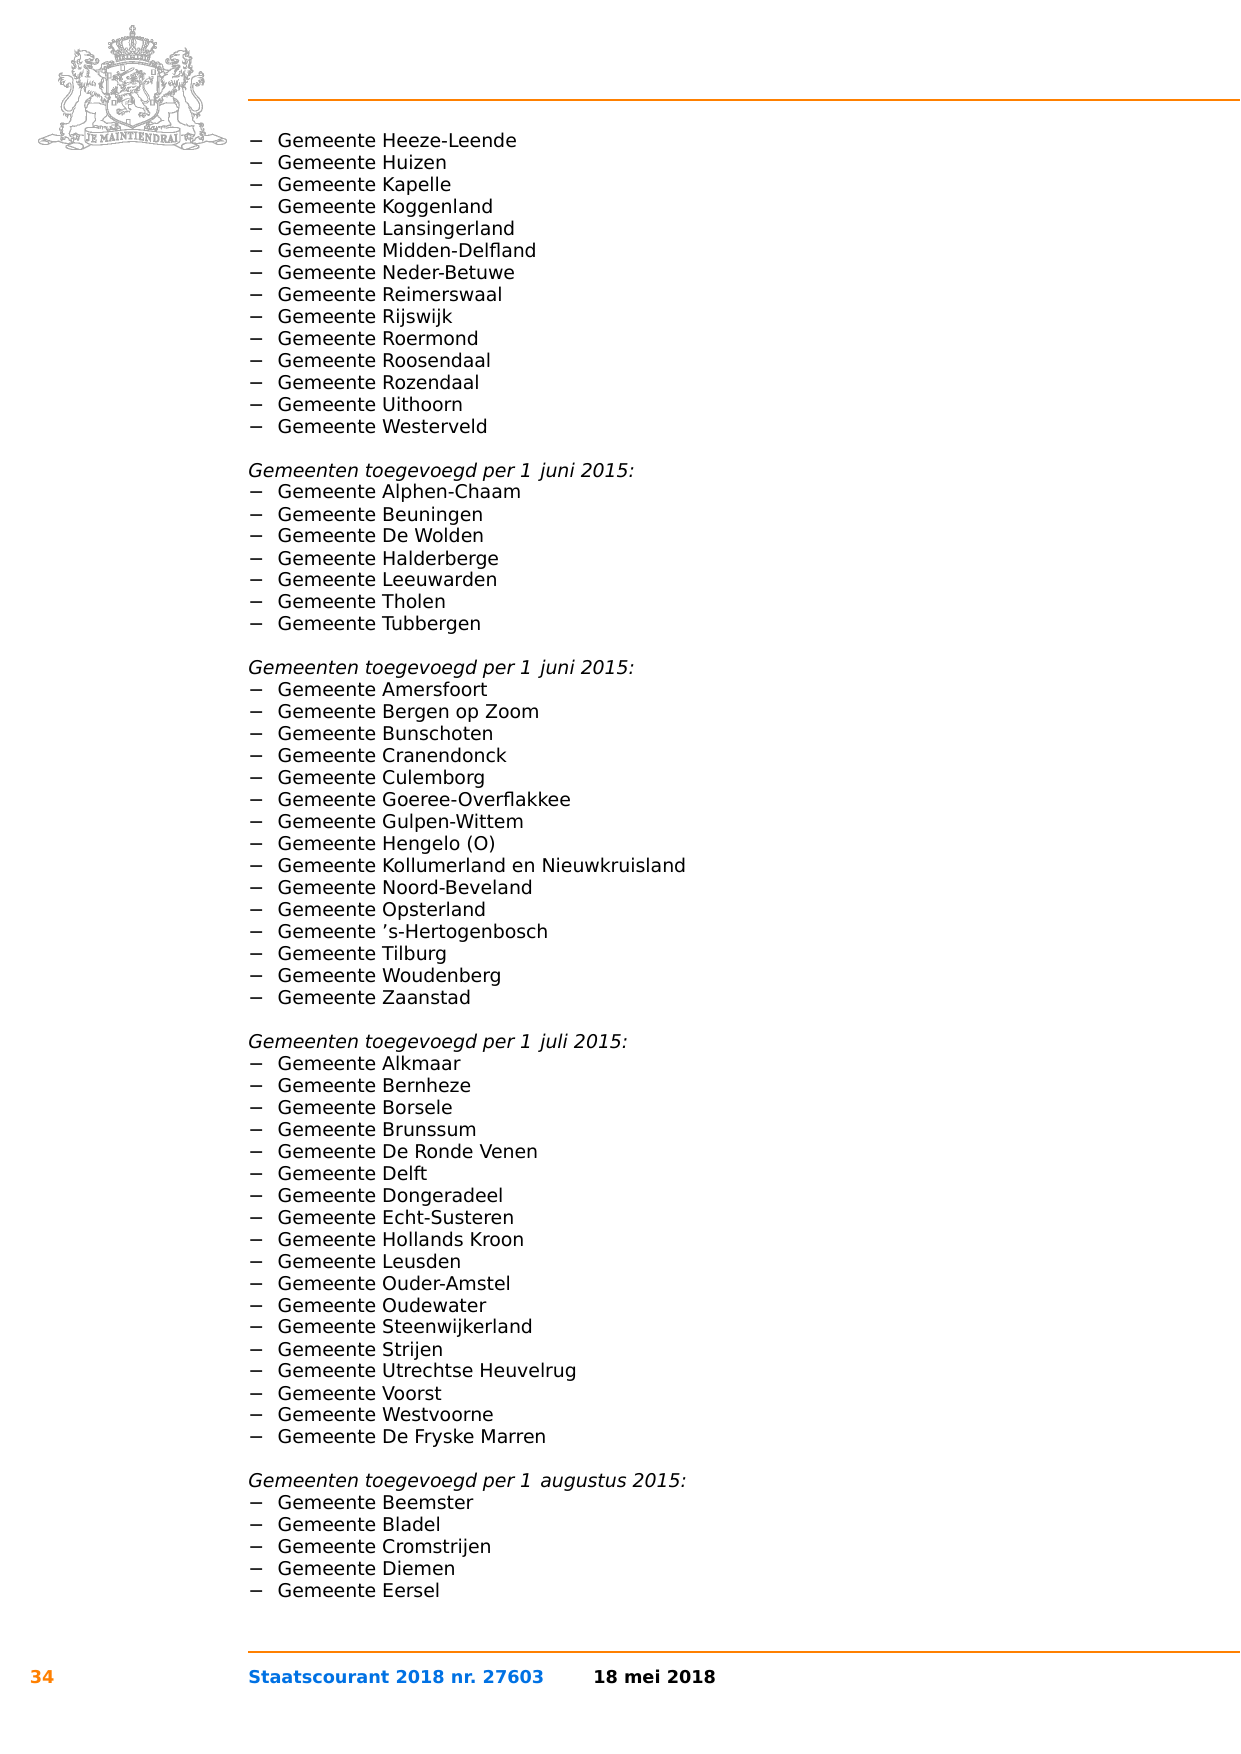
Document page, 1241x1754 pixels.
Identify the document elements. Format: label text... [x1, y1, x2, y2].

text − Gemeente Neder-Betuwe [248, 262, 1163, 284]
text − Gemeente Leeuwarden [248, 569, 1163, 591]
text − Gemeente Tilburg [248, 943, 1163, 965]
text − Gemeente Strijen [248, 1338, 1163, 1360]
text − Gemeente Ouder-Amstel [248, 1272, 1163, 1294]
text − Gemeente Borsele [248, 1097, 1163, 1119]
text − Gemeente Roermond [248, 328, 1163, 350]
text − Gemeente Tubbergen [248, 613, 1163, 635]
text − Gemeente Lansingerland [248, 218, 1163, 240]
text − Gemeente Steenwijkerland [248, 1316, 1163, 1338]
text − Gemeente Eersel [248, 1580, 1163, 1602]
text − Gemeente Dongeradeel [248, 1184, 1163, 1207]
text − Gemeente Culemborg [248, 767, 1163, 789]
text − Gemeente Zaanstad [248, 987, 1163, 1009]
text − Gemeente ’s-Hertogenbosch [248, 921, 1163, 943]
text − Gemeente Diemen [248, 1558, 1163, 1580]
text − Gemeente Roosendaal [248, 350, 1163, 372]
text − Gemeente Bunschoten [248, 723, 1163, 745]
text − Gemeente Noord-Beveland [248, 877, 1163, 899]
text − Gemeente Westvoorne [248, 1404, 1163, 1426]
text − Gemeente Echt-Susteren [248, 1207, 1163, 1228]
text − Gemeente Alkmaar [248, 1053, 1163, 1075]
text − Gemeente Alphen-Chaam [248, 481, 1163, 503]
text − Gemeente Bergen op Zoom [248, 701, 1163, 723]
text − Gemeente Bernheze [248, 1075, 1163, 1097]
text − Gemeente Rijswijk [248, 306, 1163, 328]
text − Gemeente Tholen [248, 591, 1163, 613]
text − Gemeente Midden-Delfland [248, 240, 1163, 262]
text − Gemeente Leusden [248, 1251, 1163, 1272]
text − Gemeente De Ronde Venen [248, 1141, 1163, 1163]
text Gemeenten toegevoegd per 1 juni 2015: [248, 657, 1163, 679]
text − Gemeente Beuningen [248, 503, 1163, 525]
text − Gemeente Amersfoort [248, 679, 1163, 701]
text − Gemeente Heeze-Leende [248, 130, 1163, 152]
text − Gemeente Westerveld [248, 416, 1163, 438]
text − Gemeente Gulpen-Wittem [248, 811, 1163, 833]
text − Gemeente Brunssum [248, 1119, 1163, 1141]
text Gemeenten toegevoegd per 1 juni 2015: [248, 459, 1163, 481]
text − Gemeente Rozendaal [248, 372, 1163, 394]
text − Gemeente Beemster [248, 1492, 1163, 1514]
text − Gemeente De Wolden [248, 525, 1163, 547]
text − Gemeente Halderberge [248, 547, 1163, 569]
text − Gemeente Hollands Kroon [248, 1228, 1163, 1251]
text − Gemeente Oudewater [248, 1294, 1163, 1316]
text − Gemeente Cromstrijen [248, 1536, 1163, 1558]
text Gemeenten toegevoegd per 1 juli 2015: [248, 1031, 1163, 1053]
text − Gemeente Kapelle [248, 174, 1163, 196]
text − Gemeente Koggenland [248, 196, 1163, 218]
text Gemeenten toegevoegd per 1 augustus 2015: [248, 1470, 1163, 1492]
text − Gemeente Delft [248, 1163, 1163, 1184]
text − Gemeente Bladel [248, 1514, 1163, 1536]
text − Gemeente Woudenberg [248, 965, 1163, 987]
text − Gemeente Huizen [248, 152, 1163, 174]
text − Gemeente Reimerswaal [248, 284, 1163, 306]
text − Gemeente Cranendonck [248, 745, 1163, 767]
text − Gemeente Opsterland [248, 899, 1163, 921]
text − Gemeente Voorst [248, 1382, 1163, 1404]
text − Gemeente Utrechtse Heuvelrug [248, 1360, 1163, 1382]
text − Gemeente De Fryske Marren [248, 1426, 1163, 1448]
text − Gemeente Kollumerland en Nieuwkruisland [248, 855, 1163, 877]
text − Gemeente Hengelo (O) [248, 833, 1163, 855]
text − Gemeente Uithoorn [248, 394, 1163, 416]
picture [38, 25, 227, 150]
text − Gemeente Goeree-Overflakkee [248, 789, 1163, 811]
